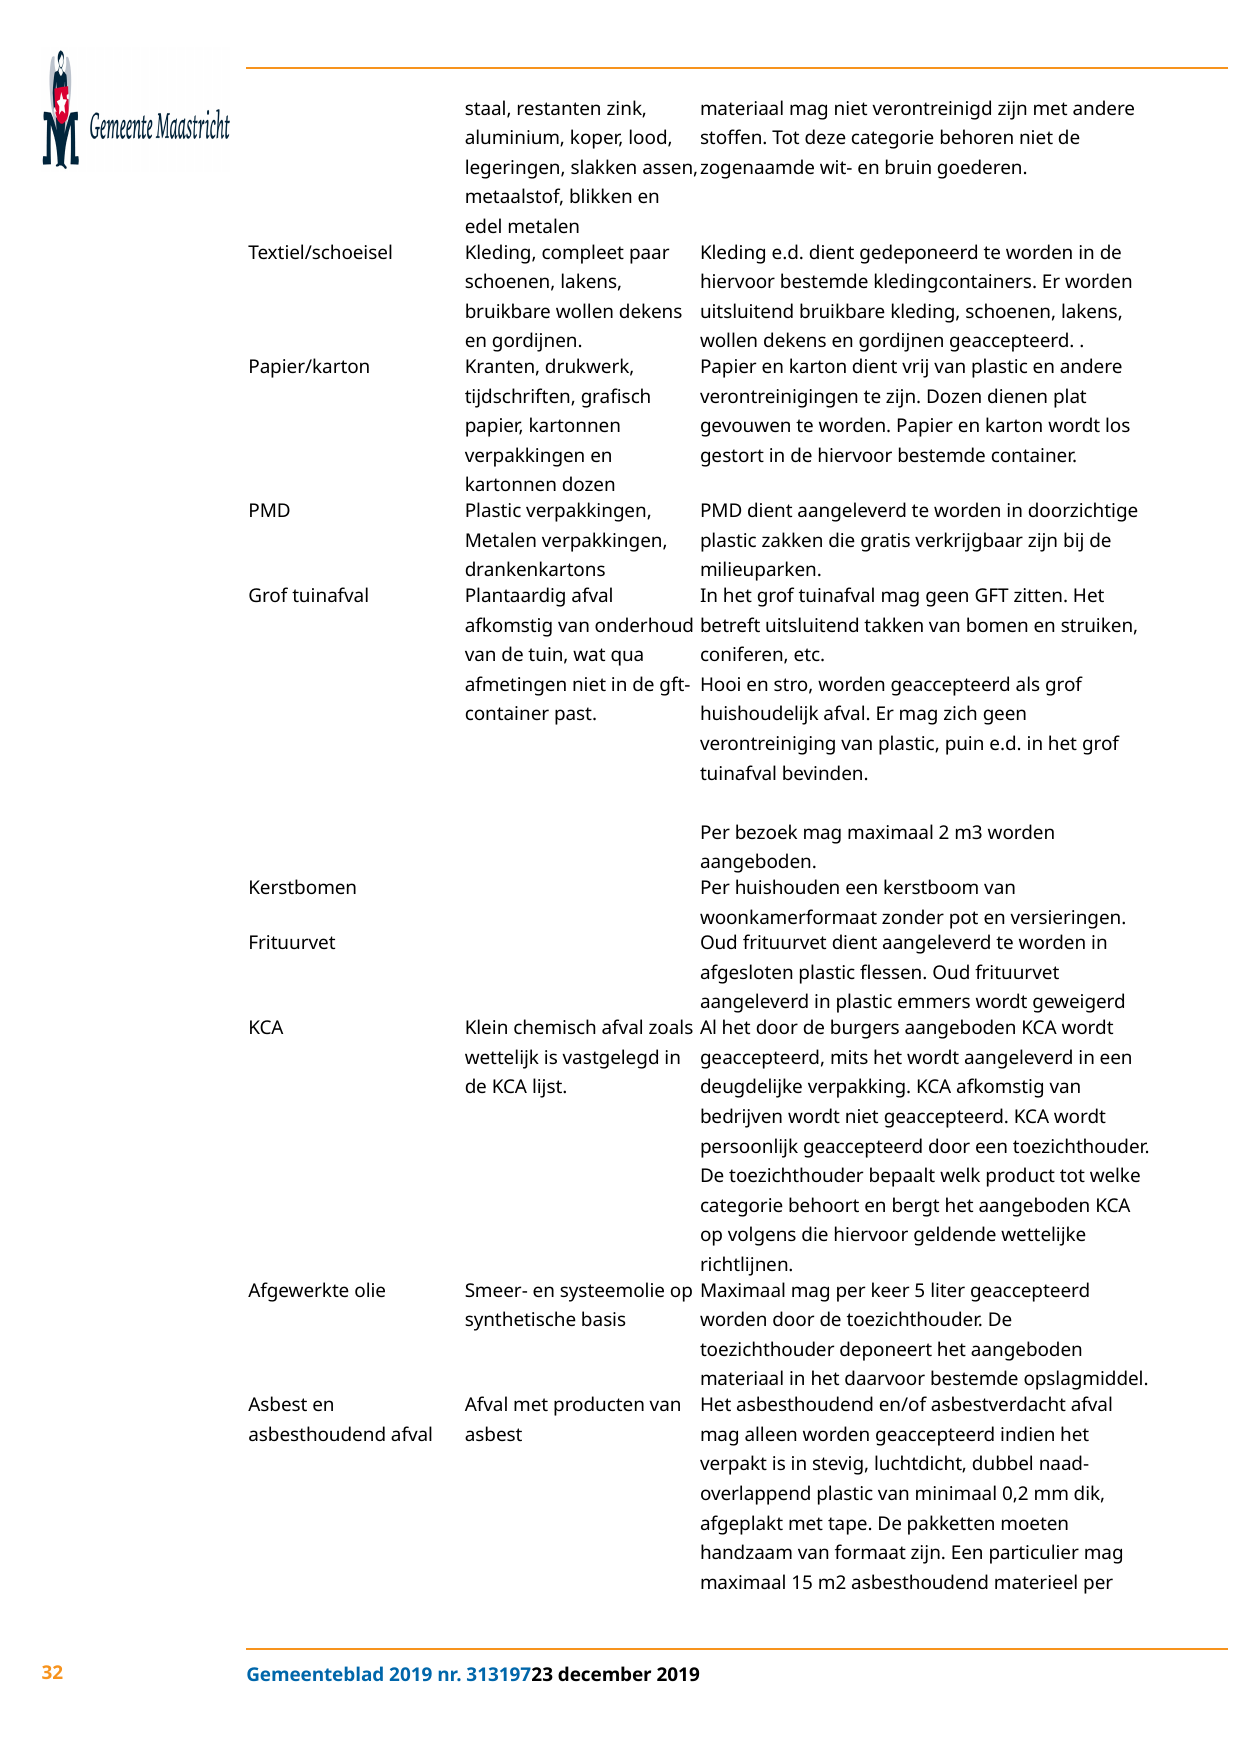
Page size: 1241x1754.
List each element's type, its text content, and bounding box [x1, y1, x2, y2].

table_cell Smeer- en systeemolie op synthetische basis [465, 1277, 700, 1391]
table_cell Plastic verpakkingen, Metalen verpakkingen, drankenkartons [465, 498, 700, 582]
table_cell Kleding, compleet paar schoenen, lakens, bruikbare wollen dekens en gordijnen. [465, 239, 700, 353]
table_cell Textiel/schoeisel [248, 239, 464, 353]
picture [41, 47, 231, 172]
table_cell staal, restanten zink, aluminium, koper, lood, legeringen, slakken assen, metaalstof, blikken en edel metalen [465, 95, 700, 239]
table_cell Kerstbomen [248, 874, 464, 929]
table_cell [465, 930, 700, 1014]
table_cell Per huishouden een kerstboom van woonkamerformaat zonder pot en versieringen. [700, 874, 1152, 929]
table_cell Afval met producten van asbest [465, 1391, 700, 1594]
table_cell Grof tuinafval [248, 582, 464, 874]
table_cell Afgewerkte olie [248, 1277, 464, 1391]
table_cell Kranten, drukwerk, tijdschriften, grafisch papier, kartonnen verpakkingen en kartonnen dozen [465, 353, 700, 497]
table_cell PMD dient aangeleverd te worden in doorzichtige plastic zakken die gratis verkrijgbaar zijn bij de milieuparken. [700, 498, 1152, 582]
table_cell Papier en karton dient vrij van plastic en andere verontreinigingen te zijn. Dozen dienen plat gevouwen te worden. Papier en karton wordt los gestort in de hiervoor bestemde container. [700, 353, 1152, 497]
table_cell Oud frituurvet dient aangeleverd te worden in afgesloten plastic flessen. Oud frituurvet aangeleverd in plastic emmers wordt geweigerd [700, 930, 1152, 1014]
table_cell Papier/karton [248, 353, 464, 497]
table_cell Plantaardig afval afkomstig van onderhoud van de tuin, wat qua afmetingen niet in de gft-container past. [465, 582, 700, 874]
table_cell Al het door de burgers aangeboden KCA wordt geaccepteerd, mits het wordt aangeleverd in een deugdelijke verpakking. KCA afkomstig van bedrijven wordt niet geaccepteerd. KCA wordt persoonlijk geaccepteerd door een toezichthouder. De toezichthouder bepaalt welk product tot welke categorie behoort en bergt het aangeboden KCA op volgens die hiervoor geldende wettelijke richtlijnen. [700, 1015, 1152, 1277]
table_cell Klein chemisch afval zoals wettelijk is vastgelegd in de KCA lijst. [465, 1015, 700, 1277]
table_cell Het asbesthoudend en/of asbestverdacht afval mag alleen worden geaccepteerd indien het verpakt is in stevig, luchtdicht, dubbel naad-overlappend plastic van minimaal 0,2 mm dik, afgeplakt met tape. De pakketten moeten handzaam van formaat zijn. Een particulier mag maximaal 15 m2 asbesthoudend materieel per [700, 1391, 1152, 1594]
table_cell Kleding e.d. dient gedeponeerd te worden in de hiervoor bestemde kledingcontainers. Er worden uitsluitend bruikbare kleding, schoenen, lakens, wollen dekens en gordijnen geaccepteerd. . [700, 239, 1152, 353]
table_cell Maximaal mag per keer 5 liter geaccepteerd worden door de toezichthouder. De toezichthouder deponeert het aangeboden materiaal in het daarvoor bestemde opslagmiddel. [700, 1277, 1152, 1391]
table_cell KCA [248, 1015, 464, 1277]
table_cell [248, 95, 464, 239]
table_cell [465, 874, 700, 929]
table_cell Frituurvet [248, 930, 464, 1014]
table_cell In het grof tuinafval mag geen GFT zitten. Het betreft uitsluitend takken van bomen en struiken, coniferen, etc. Hooi en stro, worden geaccepteerd als grof huishoudelijk afval. Er mag zich geen verontreiniging van plastic, puin e.d. in het grof tuinafval bevinden. Per bezoek mag maximaal 2 m3 worden aangeboden. [700, 582, 1152, 874]
table_cell materiaal mag niet verontreinigd zijn met andere stoffen. Tot deze categorie behoren niet de zogenaamde wit- en bruin goederen. [700, 95, 1152, 239]
table_cell PMD [248, 498, 464, 582]
table_cell Asbest en asbesthoudend afval [248, 1391, 464, 1594]
